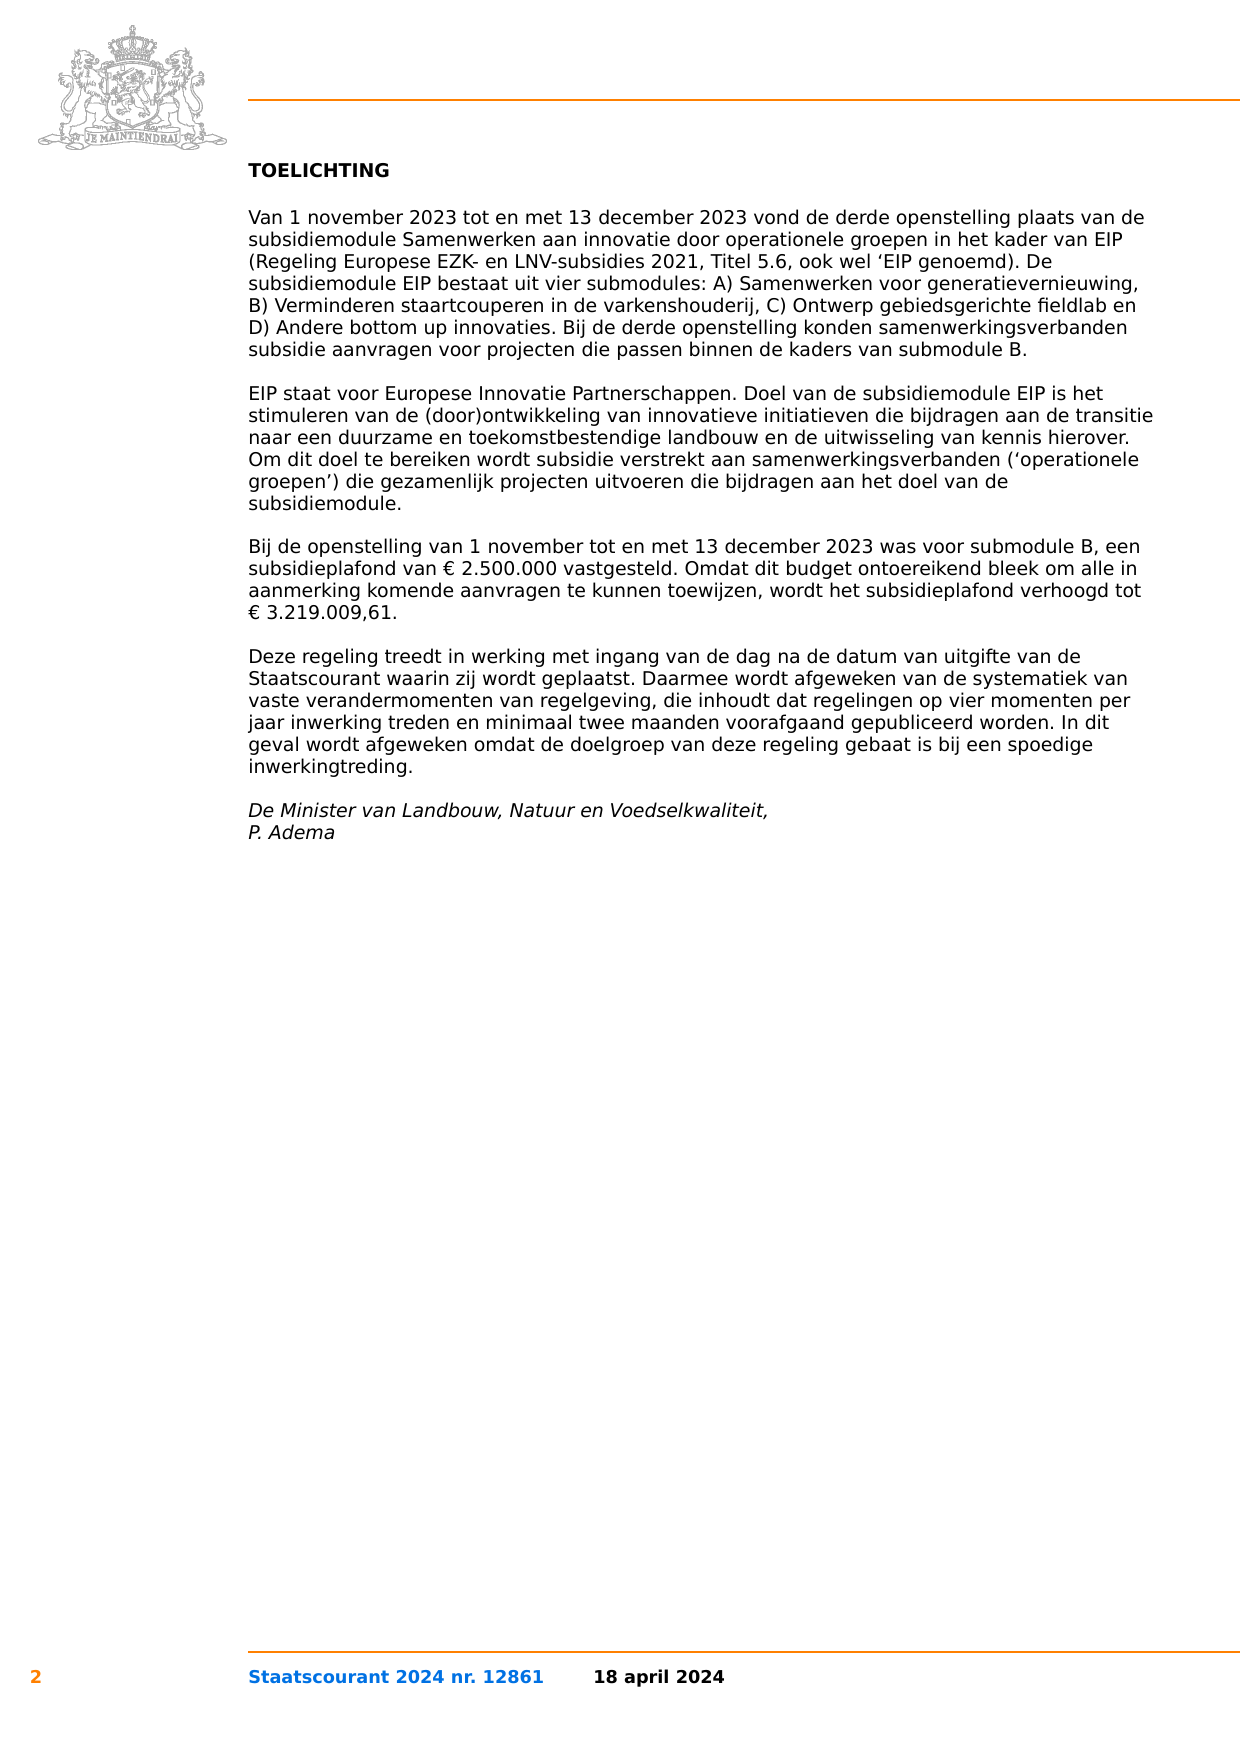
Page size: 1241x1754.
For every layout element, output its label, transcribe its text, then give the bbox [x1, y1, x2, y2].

text Deze regeling treedt in werking met ingang van de dag na de datum van uitgifte van de Staatscourant waarin zij wordt geplaatst. Daarmee wordt afgeweken van de systematiek van vaste verandermomenten van regelgeving, die inhoudt dat regelingen op vier momenten per jaar inwerking treden en minimaal twee maanden voorafgaand gepubliceerd worden. In dit geval wordt afgeweken omdat de doelgroep van deze regeling gebaat is bij een spoedige inwerkingtreding. [248, 646, 1163, 778]
picture [38, 25, 227, 150]
subtitle TOELICHTING [248, 160, 1163, 182]
text De Minister van Landbouw, Natuur en Voedselkwaliteit, P. Adema [248, 800, 1163, 844]
text EIP staat voor Europese Innovatie Partnerschappen. Doel van de subsidiemodule EIP is het stimuleren van de (door)ontwikkeling van innovatieve initiatieven die bijdragen aan de transitie naar een duurzame en toekomstbestendige landbouw en de uitwisseling van kennis hierover. Om dit doel te bereiken wordt subsidie verstrekt aan samenwerkingsverbanden (‘operationele groepen’) die gezamenlijk projecten uitvoeren die bijdragen aan het doel van de subsidiemodule. [248, 383, 1163, 514]
text Bij de openstelling van 1 november tot en met 13 december 2023 was voor submodule B, een subsidieplafond van € 2.500.000 vastgesteld. Omdat dit budget ontoereikend bleek om alle in aanmerking komende aanvragen te kunnen toewijzen, wordt het subsidieplafond verhoogd tot € 3.219.009,61. [248, 536, 1163, 624]
text Van 1 november 2023 tot en met 13 december 2023 vond de derde openstelling plaats van de subsidiemodule Samenwerken aan innovatie door operationele groepen in het kader van EIP (Regeling Europese EZK- en LNV-subsidies 2021, Titel 5.6, ook wel ‘EIP genoemd). De subsidiemodule EIP bestaat uit vier submodules: A) Samenwerken voor generatievernieuwing, B) Verminderen staartcouperen in de varkenshouderij, C) Ontwerp gebiedsgerichte fieldlab en D) Andere bottom up innovaties. Bij de derde openstelling konden samenwerkingsverbanden subsidie aanvragen voor projecten die passen binnen de kaders van submodule B. [248, 207, 1163, 361]
